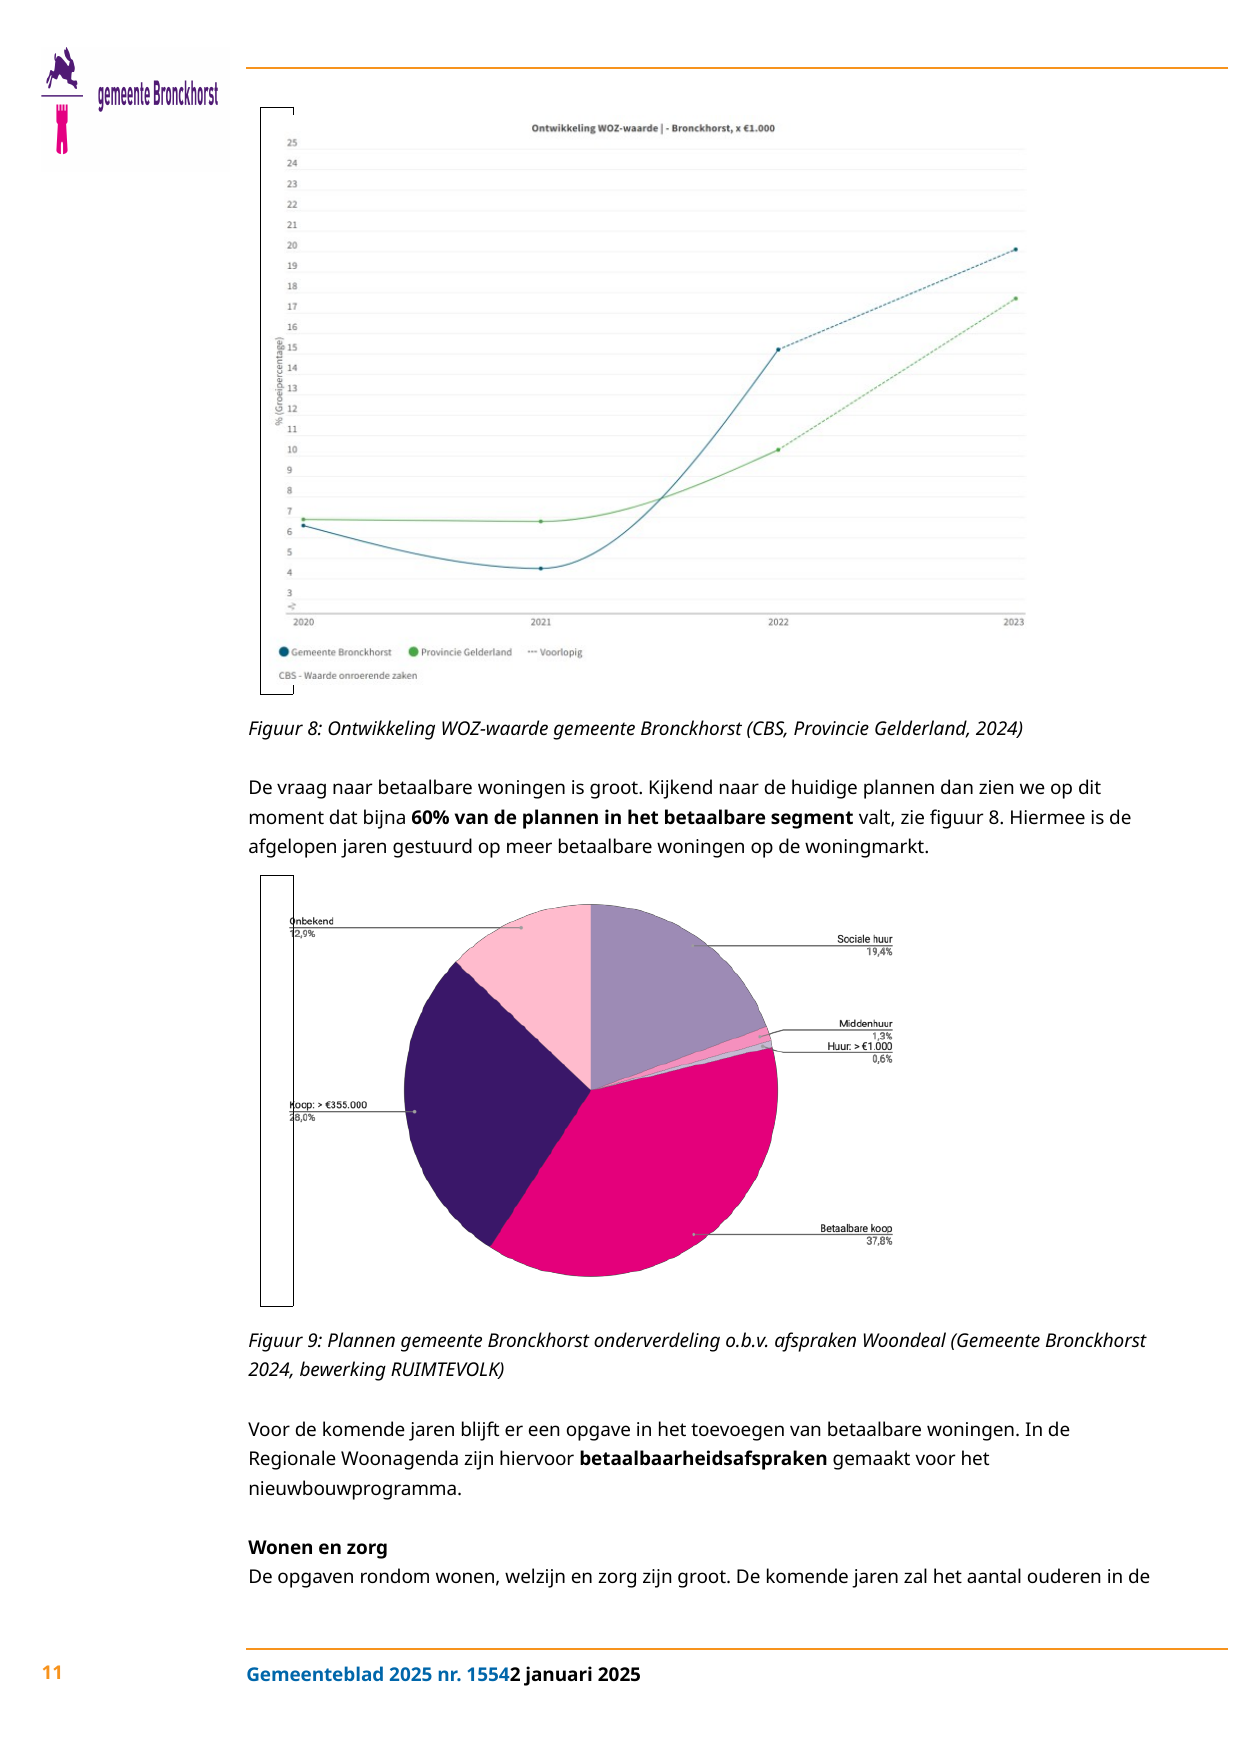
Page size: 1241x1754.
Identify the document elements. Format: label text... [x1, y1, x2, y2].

picture [41, 47, 231, 172]
text De vraag naar betaalbare woningen is groot. Kijkend naar de huidige plannen dan zien we op dit moment dat bijna 60% van de plannen in het betaalbare segment valt, zie figuur 8. Hiermee is de afgelopen jaren gestuurd op meer betaalbare woningen op de woningmarkt. [248, 774, 1152, 859]
picture [268, 883, 913, 1297]
text De opgaven rondom wonen, welzijn en zorg zijn groot. De komende jaren zal het aantal ouderen in de [248, 1564, 1152, 1589]
text Figuur 8: Ontwikkeling WOZ-waarde gemeente Bronckhorst (CBS, Provincie Gelderland, 2024) [248, 715, 1152, 741]
text Figuur 9: Plannen gemeente Bronckhorst onderverdeling o.b.v. afspraken Woondeal (Gemeente Bronckhorst 2024, bewerking RUIMTEVOLK) [248, 1327, 1152, 1382]
text Wonen en zorg [248, 1534, 1152, 1560]
text Voor de komende jaren blijft er een opgave in het toevoegen van betaalbare woningen. In de Regionale Woonagenda zijn hiervoor betaalbaarheidsafspraken gemaakt voor het nieuwbouwprogramma. [248, 1416, 1152, 1501]
picture [268, 115, 1031, 685]
